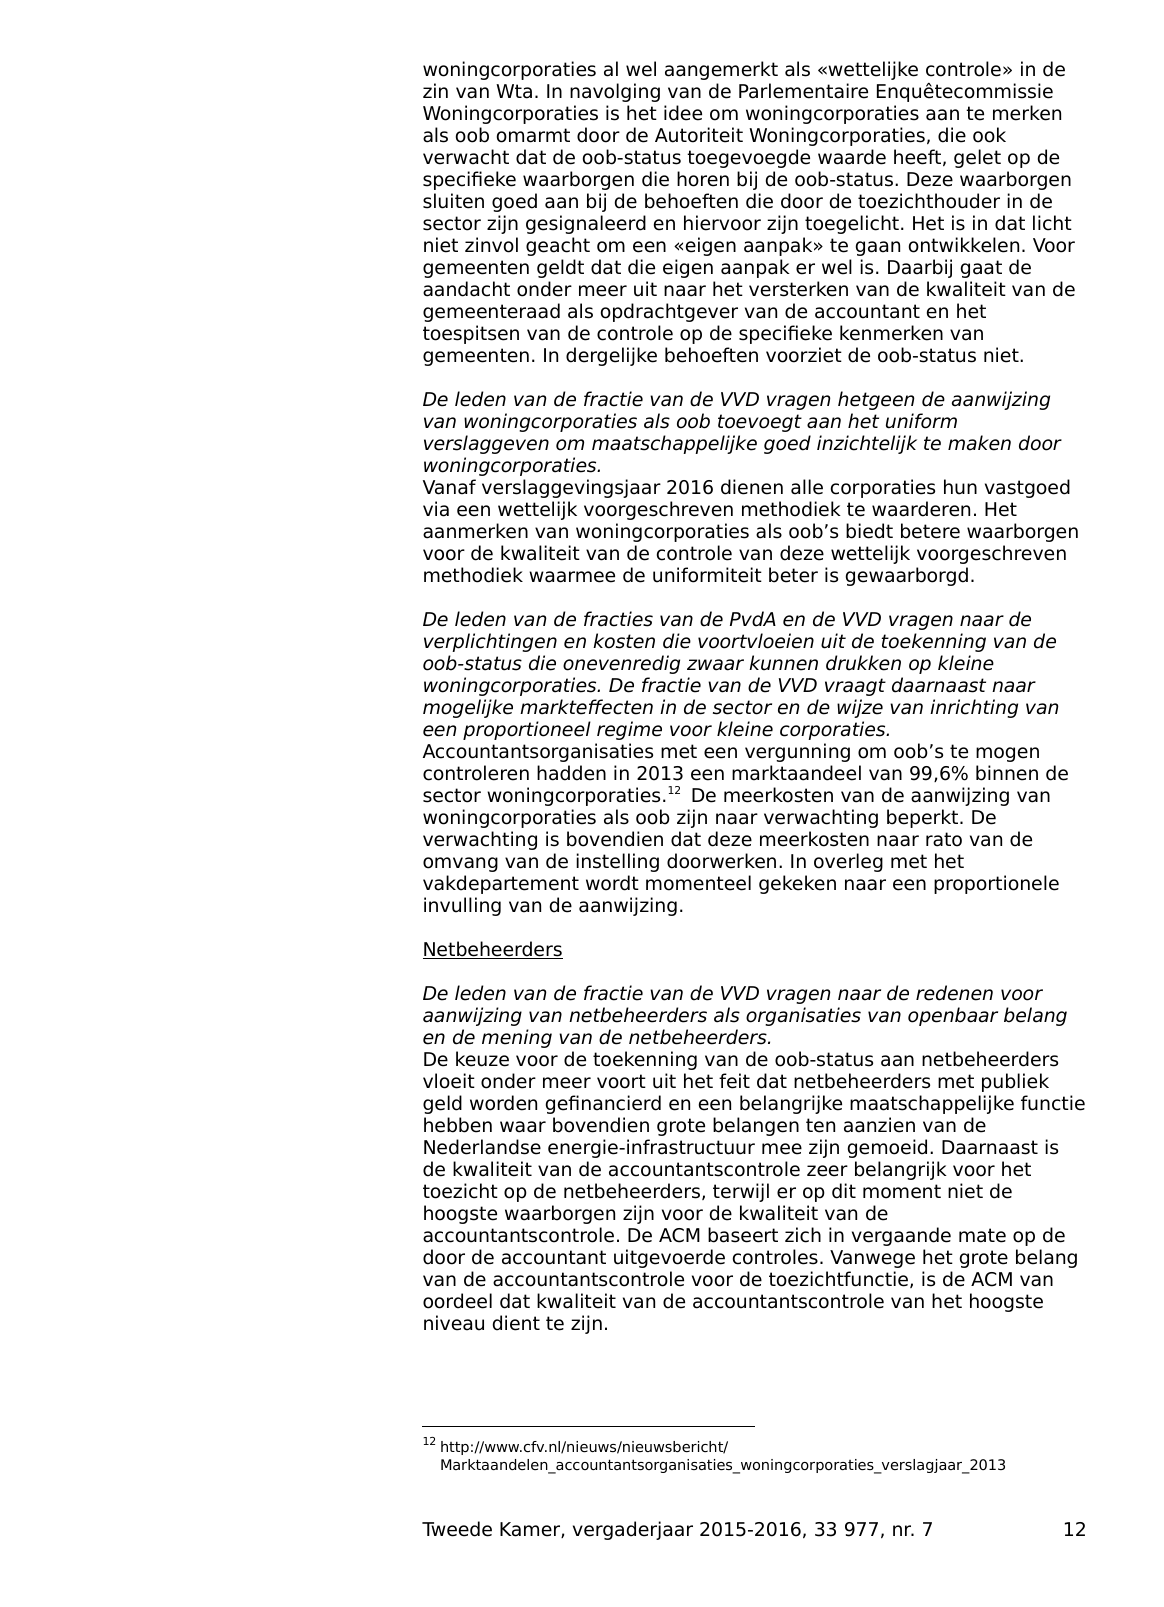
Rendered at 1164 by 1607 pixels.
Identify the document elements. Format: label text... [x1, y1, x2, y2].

text De keuze voor de toekenning van de oob-status aan netbeheerders vloeit onder meer voort uit het feit dat netbeheerders met publiek geld worden gefinancierd en een belangrijke maatschappelijke functie hebben waar bovendien grote belangen ten aanzien van de Nederlandse energie-infrastructuur mee zijn gemoeid. Daarnaast is de kwaliteit van de accountantscontrole zeer belangrijk voor het toezicht op de netbeheerders, terwijl er op dit moment niet de hoogste waarborgen zijn voor de kwaliteit van de accountantscontrole. De ACM baseert zich in vergaande mate op de door de accountant uitgevoerde controles. Vanwege het grote belang van de accountantscontrole voor de toezichtfunctie, is de ACM van oordeel dat kwaliteit van de accountantscontrole van het hoogste niveau dient te zijn. [422, 1049, 1087, 1335]
text Accountantsorganisaties met een vergunning om oob’s te mogen controleren hadden in 2013 een marktaandeel van 99,6% binnen de sector woningcorporaties. De meerkosten van de aanwijzing van woningcorporaties als oob zijn naar verwachting beperkt. De verwachting is bovendien dat deze meerkosten naar rato van de omvang van de instelling doorwerken. In overleg met het vakdepartement wordt momenteel gekeken naar een proportionele invulling van de aanwijzing. [422, 741, 1087, 917]
text http://www.cfv.nl/nieuws/nieuwsbericht/Marktaandelen_accountantsorganisaties_woningcorporaties_verslagjaar_2013 [422, 1435, 1087, 1474]
text De leden van de fracties van de PvdA en de VVD vragen naar de verplichtingen en kosten die voortvloeien uit de toekenning van de oob-status die onevenredig zwaar kunnen drukken op kleine woningcorporaties. De fractie van de VVD vraagt daarnaast naar mogelijke markteffecten in de sector en de wijze van inrichting van een proportioneel regime voor kleine corporaties. [422, 609, 1087, 741]
text Vanaf verslaggevingsjaar 2016 dienen alle corporaties hun vastgoed via een wettelijk voorgeschreven methodiek te waarderen. Het aanmerken van woningcorporaties als oob’s biedt betere waarborgen voor de kwaliteit van de controle van deze wettelijk voorgeschreven methodiek waarmee de uniformiteit beter is gewaarborgd. [422, 477, 1087, 587]
text woningcorporaties al wel aangemerkt als «wettelijke controle» in de zin van Wta. In navolging van de Parlementaire Enquêtecommissie Woningcorporaties is het idee om woningcorporaties aan te merken als oob omarmt door de Autoriteit Woningcorporaties, die ook verwacht dat de oob-status toegevoegde waarde heeft, gelet op de specifieke waarborgen die horen bij de oob-status. Deze waarborgen sluiten goed aan bij de behoeften die door de toezichthouder in de sector zijn gesignaleerd en hiervoor zijn toegelicht. Het is in dat licht niet zinvol geacht om een «eigen aanpak» te gaan ontwikkelen. Voor gemeenten geldt dat die eigen aanpak er wel is. Daarbij gaat de aandacht onder meer uit naar het versterken van de kwaliteit van de gemeenteraad als opdrachtgever van de accountant en het toespitsen van de controle op de specifieke kenmerken van gemeenten. In dergelijke behoeften voorziet de oob-status niet. [422, 59, 1087, 367]
text De leden van de fractie van de VVD vragen hetgeen de aanwijzing van woningcorporaties als oob toevoegt aan het uniform verslaggeven om maatschappelijke goed inzichtelijk te maken door woningcorporaties. [422, 389, 1087, 477]
subtitle Netbeheerders [422, 939, 1087, 961]
text De leden van de fractie van de VVD vragen naar de redenen voor aanwijzing van netbeheerders als organisaties van openbaar belang en de mening van de netbeheerders. [422, 983, 1087, 1049]
